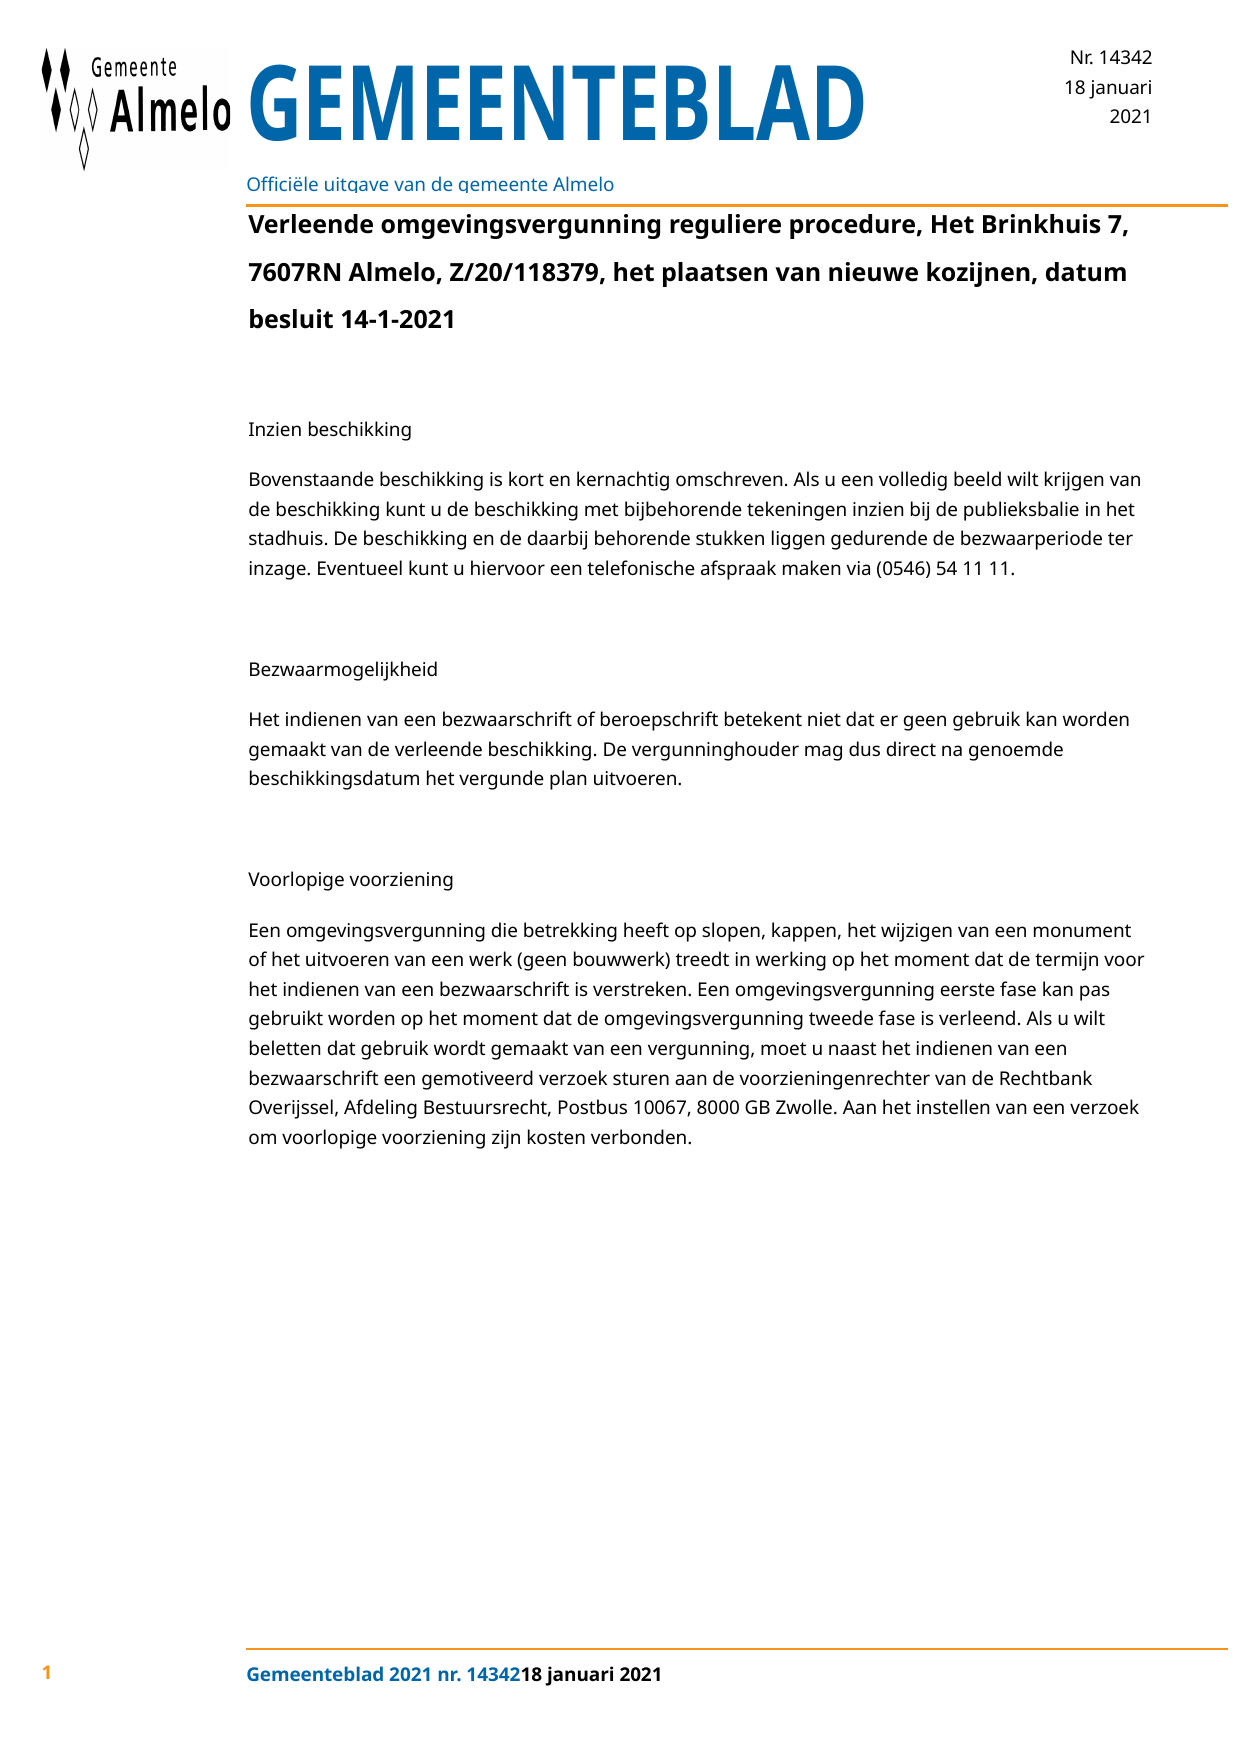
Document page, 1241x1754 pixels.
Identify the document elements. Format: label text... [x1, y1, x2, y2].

text Voorlopige voorziening [248, 866, 1152, 892]
picture [41, 47, 231, 172]
text Bezwaarmogelijkheid [248, 656, 1152, 682]
text Een omgevingsvergunning die betrekking heeft op slopen, kappen, het wijzigen van een monument of het uitvoeren van een werk (geen bouwwerk) treedt in werking op het moment dat de termijn voor het indienen van een bezwaarschrift is verstreken. Een omgevingsvergunning eerste fase kan pas gebruikt worden op het moment dat de omgevingsvergunning tweede fase is verleend. Als u wilt beletten dat gebruik wordt gemaakt van een vergunning, moet u naast het indienen van een bezwaarschrift een gemotiveerd verzoek sturen aan de voorzieningenrechter van de Rechtbank Overijssel, Afdeling Bestuursrecht, Postbus 10067, 8000 GB Zwolle. Aan het instellen van een verzoek om voorlopige voorziening zijn kosten verbonden. [248, 917, 1152, 1149]
text Bovenstaande beschikking is kort en kernachtig omschreven. Als u een volledig beeld wilt krijgen van de beschikking kunt u de beschikking met bijbehorende tekeningen inzien bij de publieksbalie in het stadhuis. De beschikking en de daarbij behorende stukken liggen gedurende de bezwaarperiode ter inzage. Eventueel kunt u hiervoor een telefonische afspraak maken via (0546) 54 11 11. [248, 466, 1152, 581]
text Verleende omgevingsvergunning reguliere procedure, Het Brinkhuis 7, 7607RN Almelo, Z/20/118379, het plaatsen van nieuwe kozijnen, datum besluit 14-1-2021 [248, 207, 1152, 336]
text Inzien beschikking [248, 416, 1152, 442]
text Het indienen van een bezwaarschrift of beroepschrift betekent niet dat er geen gebruik kan worden gemaakt van de verleende beschikking. De vergunninghouder mag dus direct na genoemde beschikkingsdatum het vergunde plan uitvoeren. [248, 706, 1152, 791]
